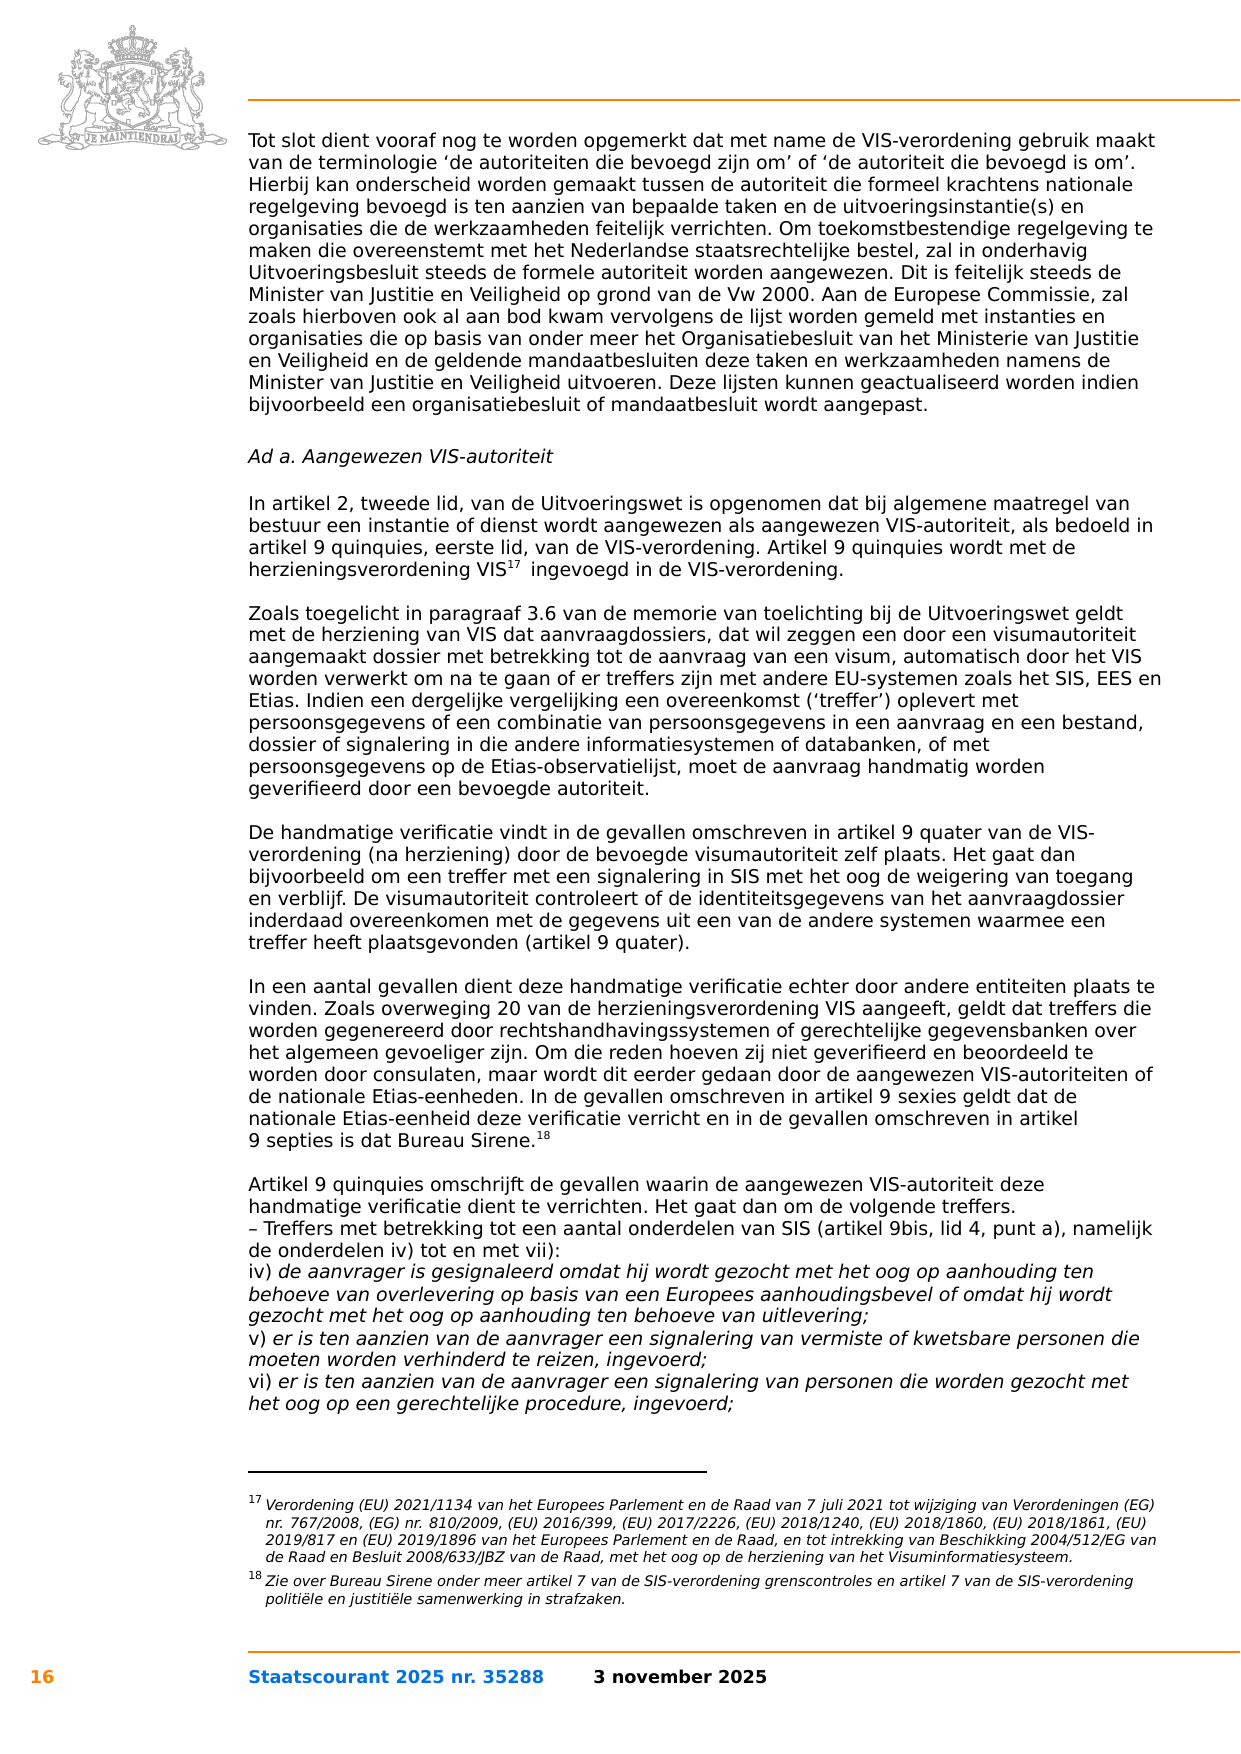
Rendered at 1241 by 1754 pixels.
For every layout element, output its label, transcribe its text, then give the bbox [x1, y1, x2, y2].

subtitle Ad a. Aangewezen VIS-autoriteit [248, 446, 1163, 468]
text v) er is ten aanzien van de aanvrager een signalering van vermiste of kwetsbare personen die moeten worden verhinderd te reizen, ingevoerd; [248, 1327, 1163, 1371]
text – Treffers met betrekking tot een aantal onderdelen van SIS (artikel 9bis, lid 4, punt a), namelijk de onderdelen iv) tot en met vii): [248, 1217, 1163, 1261]
text Zie over Bureau Sirene onder meer artikel 7 van de SIS-verordening grenscontroles en artikel 7 van de SIS-verordening politiële en justitiële samenwerking in strafzaken. [248, 1569, 1163, 1608]
picture [38, 25, 227, 150]
text Verordening (EU) 2021/1134 van het Europees Parlement en de Raad van 7 juli 2021 tot wijziging van Verordeningen (EG) nr. 767/2008, (EG) nr. 810/2009, (EU) 2016/399, (EU) 2017/2226, (EU) 2018/1240, (EU) 2018/1860, (EU) 2018/1861, (EU) 2019/817 en (EU) 2019/1896 van het Europees Parlement en de Raad, en tot intrekking van Beschikking 2004/512/EG van de Raad en Besluit 2008/633/JBZ van de Raad, met het oog op de herziening van het Visuminformatiesysteem. [248, 1493, 1163, 1566]
text Tot slot dient vooraf nog te worden opgemerkt dat met name de VIS-verordening gebruik maakt van de terminologie ‘de autoriteiten die bevoegd zijn om’ of ‘de autoriteit die bevoegd is om’. Hierbij kan onderscheid worden gemaakt tussen de autoriteit die formeel krachtens nationale regelgeving bevoegd is ten aanzien van bepaalde taken en de uitvoeringsinstantie(s) en organisaties die de werkzaamheden feitelijk verrichten. Om toekomstbestendige regelgeving te maken die overeenstemt met het Nederlandse staatsrechtelijke bestel, zal in onderhavig Uitvoeringsbesluit steeds de formele autoriteit worden aangewezen. Dit is feitelijk steeds de Minister van Justitie en Veiligheid op grond van de Vw 2000. Aan de Europese Commissie, zal zoals hierboven ook al aan bod kwam vervolgens de lijst worden gemeld met instanties en organisaties die op basis van onder meer het Organisatiebesluit van het Ministerie van Justitie en Veiligheid en de geldende mandaatbesluiten deze taken en werkzaamheden namens de Minister van Justitie en Veiligheid uitvoeren. Deze lijsten kunnen geactualiseerd worden indien bijvoorbeeld een organisatiebesluit of mandaatbesluit wordt aangepast. [248, 130, 1163, 416]
text Zoals toegelicht in paragraaf 3.6 van de memorie van toelichting bij de Uitvoeringswet geldt met de herziening van VIS dat aanvraagdossiers, dat wil zeggen een door een visumautoriteit aangemaakt dossier met betrekking tot de aanvraag van een visum, automatisch door het VIS worden verwerkt om na te gaan of er treffers zijn met andere EU-systemen zoals het SIS, EES en Etias. Indien een dergelijke vergelijking een overeenkomst (‘treffer’) oplevert met persoonsgegevens of een combinatie van persoonsgegevens in een aanvraag en een bestand, dossier of signalering in die andere informatiesystemen of databanken, of met persoonsgegevens op de Etias-observatielijst, moet de aanvraag handmatig worden geverifieerd door een bevoegde autoriteit. [248, 602, 1163, 800]
text Artikel 9 quinquies omschrijft de gevallen waarin de aangewezen VIS-autoriteit deze handmatige verificatie dient te verrichten. Het gaat dan om de volgende treffers. [248, 1173, 1163, 1217]
text De handmatige verificatie vindt in de gevallen omschreven in artikel 9 quater van de VIS-verordening (na herziening) door de bevoegde visumautoriteit zelf plaats. Het gaat dan bijvoorbeeld om een treffer met een signalering in SIS met het oog de weigering van toegang en verblijf. De visumautoriteit controleert of de identiteitsgegevens van het aanvraagdossier inderdaad overeenkomen met de gegevens uit een van de andere systemen waarmee een treffer heeft plaatsgevonden (artikel 9 quater). [248, 822, 1163, 954]
text vi) er is ten aanzien van de aanvrager een signalering van personen die worden gezocht met het oog op een gerechtelijke procedure, ingevoerd; [248, 1371, 1163, 1415]
text In artikel 2, tweede lid, van de Uitvoeringswet is opgenomen dat bij algemene maatregel van bestuur een instantie of dienst wordt aangewezen als aangewezen VIS-autoriteit, als bedoeld in artikel 9 quinquies, eerste lid, van de VIS-verordening. Artikel 9 quinquies wordt met de herzieningsverordening VIS ingevoegd in de VIS-verordening. [248, 493, 1163, 581]
text In een aantal gevallen dient deze handmatige verificatie echter door andere entiteiten plaats te vinden. Zoals overweging 20 van de herzieningsverordening VIS aangeeft, geldt dat treffers die worden gegenereerd door rechtshandhavingssystemen of gerechtelijke gegevensbanken over het algemeen gevoeliger zijn. Om die reden hoeven zij niet geverifieerd en beoordeeld te worden door consulaten, maar wordt dit eerder gedaan door de aangewezen VIS-autoriteiten of de nationale Etias-eenheden. In de gevallen omschreven in artikel 9 sexies geldt dat de nationale Etias-eenheid deze verificatie verricht en in de gevallen omschreven in artikel 9 septies is dat Bureau Sirene. [248, 976, 1163, 1152]
text iv) de aanvrager is gesignaleerd omdat hij wordt gezocht met het oog op aanhouding ten behoeve van overlevering op basis van een Europees aanhoudingsbevel of omdat hij wordt gezocht met het oog op aanhouding ten behoeve van uitlevering; [248, 1261, 1163, 1327]
